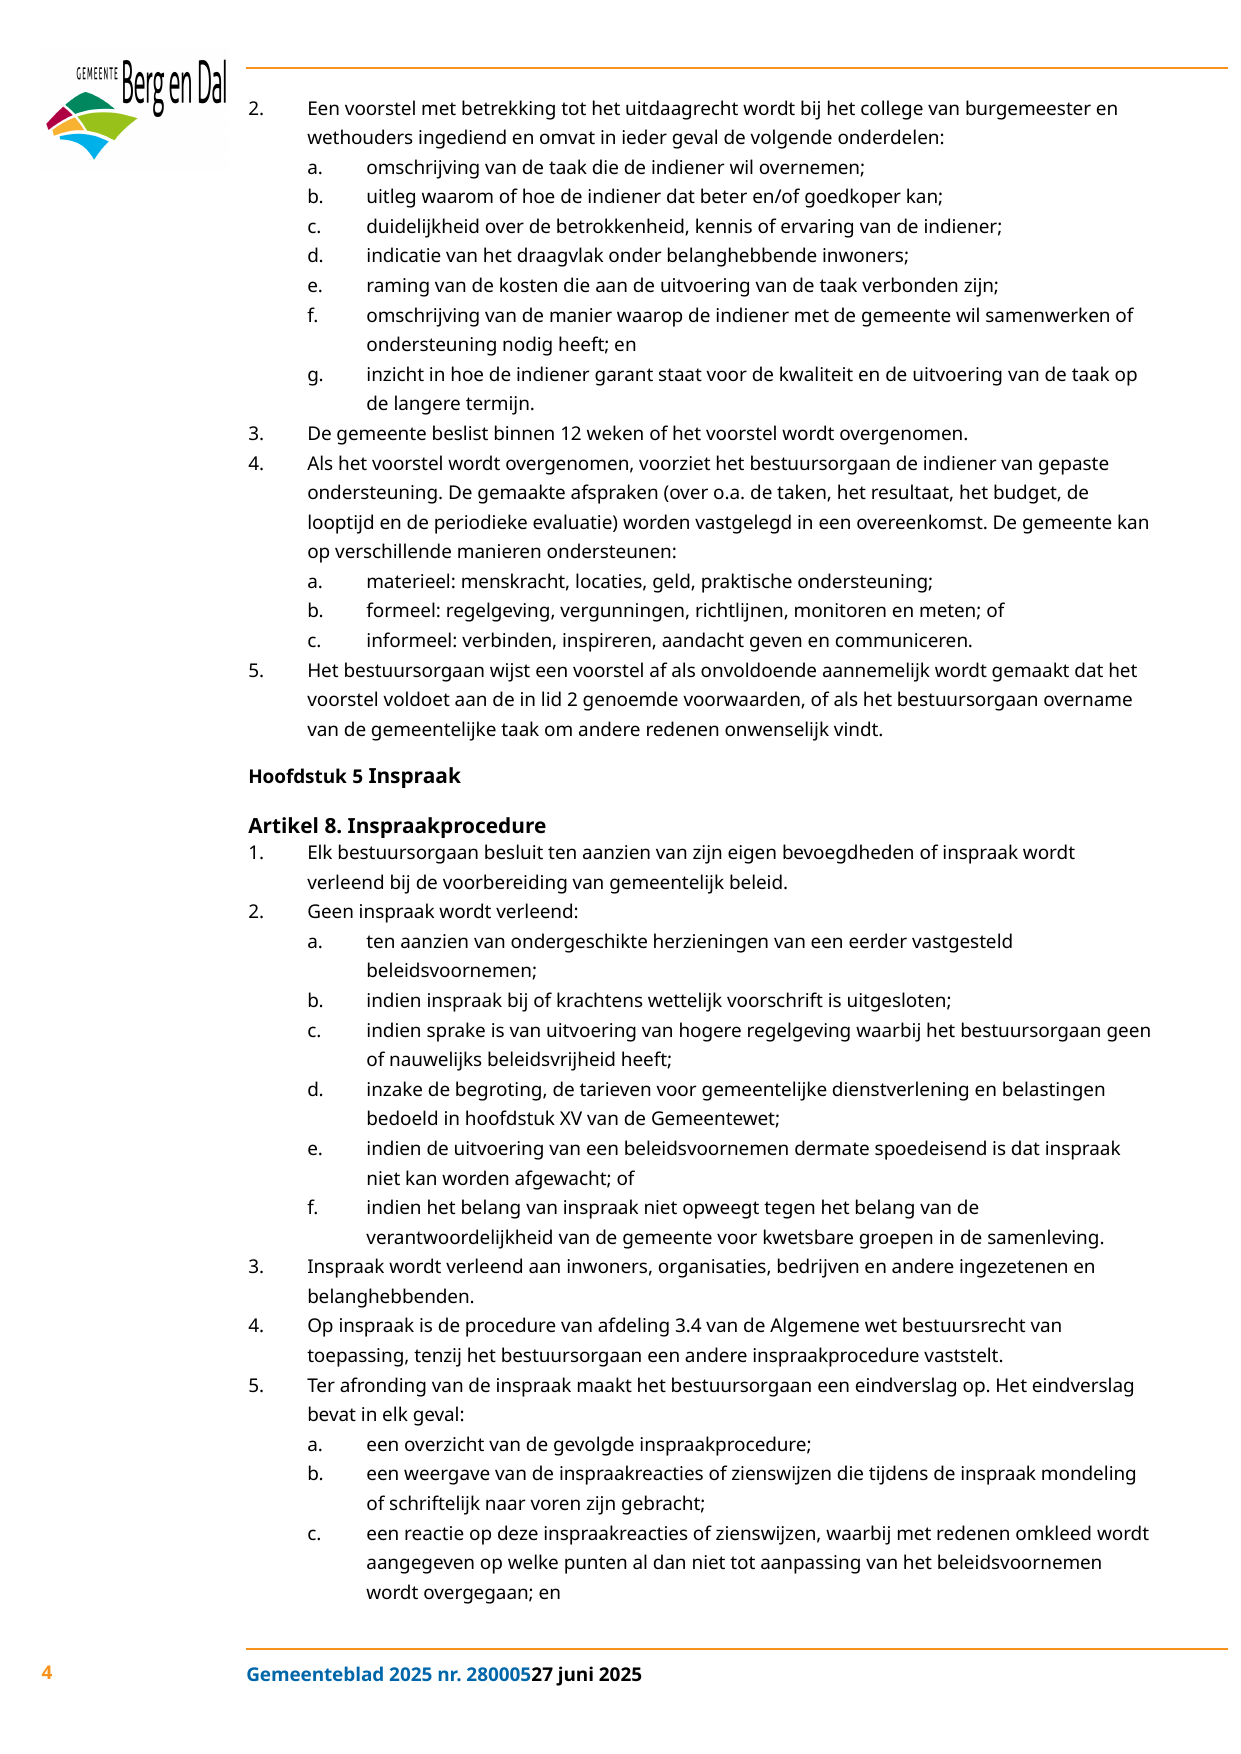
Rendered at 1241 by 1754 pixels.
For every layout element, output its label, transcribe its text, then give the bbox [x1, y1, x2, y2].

list Het bestuursorgaan wijst een voorstel af als onvoldoende aannemelijk wordt gemaakt dat het voorstel voldoet aan de in lid 2 genoemde voorwaarden, of als het bestuursorgaan overname van de gemeentelijke taak om andere redenen onwenselijk vindt. [248, 657, 1152, 742]
list uitleg waarom of hoe de indiener dat beter en/of goedkoper kan; [307, 183, 1152, 209]
list Op inspraak is de procedure van afdeling 3.4 van de Algemene wet bestuursrecht van toepassing, tenzij het bestuursorgaan een andere inspraakprocedure vaststelt. [248, 1313, 1152, 1368]
picture [41, 47, 231, 172]
list materieel: menskracht, locaties, geld, praktische ondersteuning; [307, 568, 1152, 594]
list omschrijving van de manier waarop de indiener met de gemeente wil samenwerken of ondersteuning nodig heeft; en [307, 302, 1152, 357]
list indicatie van het draagvlak onder belanghebbende inwoners; [307, 243, 1152, 268]
list Als het voorstel wordt overgenomen, voorziet het bestuursorgaan de indiener van gepaste ondersteuning. De gemaakte afspraken (over o.a. de taken, het resultaat, het budget, de looptijd en de periodieke evaluatie) worden vastgelegd in een overeenkomst. De gemeente kan op verschillende manieren ondersteunen: [248, 450, 1152, 564]
list een weergave van de inspraakreacties of zienswijzen die tijdens de inspraak mondeling of schriftelijk naar voren zijn gebracht; [307, 1461, 1152, 1516]
list indien de uitvoering van een beleidsvoornemen dermate spoedeisend is dat inspraak niet kan worden afgewacht; of [307, 1135, 1152, 1191]
list inzake de begroting, de tarieven voor gemeentelijke dienstverlening en belastingen bedoeld in hoofdstuk XV van de Gemeentewet; [307, 1076, 1152, 1131]
list ten aanzien van ondergeschikte herzieningen van een eerder vastgesteld beleidsvoornemen; [307, 928, 1152, 983]
list Inspraak wordt verleend aan inwoners, organisaties, bedrijven en andere ingezetenen en belanghebbenden. [248, 1253, 1152, 1309]
list indien het belang van inspraak niet opweegt tegen het belang van de verantwoordelijkheid van de gemeente voor kwetsbare groepen in de samenleving. [307, 1194, 1152, 1250]
list inzicht in hoe de indiener garant staat voor de kwaliteit en de uitvoering van de taak op de langere termijn. [307, 361, 1152, 416]
list indien sprake is van uitvoering van hogere regelgeving waarbij het bestuursorgaan geen of nauwelijks beleidsvrijheid heeft; [307, 1017, 1152, 1072]
list indien inspraak bij of krachtens wettelijk voorschrift is uitgesloten; [307, 987, 1152, 1013]
list Geen inspraak wordt verleend: [248, 898, 1152, 924]
list raming van de kosten die aan de uitvoering van de taak verbonden zijn; [307, 272, 1152, 298]
text Artikel 8. Inspraakprocedure [248, 811, 1152, 839]
list omschrijving van de taak die de indiener wil overnemen; [307, 154, 1152, 180]
list een reactie op deze inspraakreacties of zienswijzen, waarbij met redenen omkleed wordt aangegeven op welke punten al dan niet tot aanpassing van het beleidsvoornemen wordt overgegaan; en [307, 1520, 1152, 1605]
list formeel: regelgeving, vergunningen, richtlijnen, monitoren en meten; of [307, 598, 1152, 623]
list Elk bestuursorgaan besluit ten aanzien van zijn eigen bevoegdheden of inspraak wordt verleend bij de voorbereiding van gemeentelijk beleid. [248, 839, 1152, 895]
text Hoofdstuk 5 Inspraak [248, 762, 1152, 790]
list Een voorstel met betrekking tot het uitdaagrecht wordt bij het college van burgemeester en wethouders ingediend en omvat in ieder geval de volgende onderdelen: [248, 95, 1152, 150]
list Ter afronding van de inspraak maakt het bestuursorgaan een eindverslag op. Het eindverslag bevat in elk geval: [248, 1372, 1152, 1427]
list duidelijkheid over de betrokkenheid, kennis of ervaring van de indiener; [307, 213, 1152, 239]
list informeel: verbinden, inspireren, aandacht geven en communiceren. [307, 627, 1152, 653]
list een overzicht van de gevolgde inspraakprocedure; [307, 1431, 1152, 1457]
list De gemeente beslist binnen 12 weken of het voorstel wordt overgenomen. [248, 420, 1152, 446]
